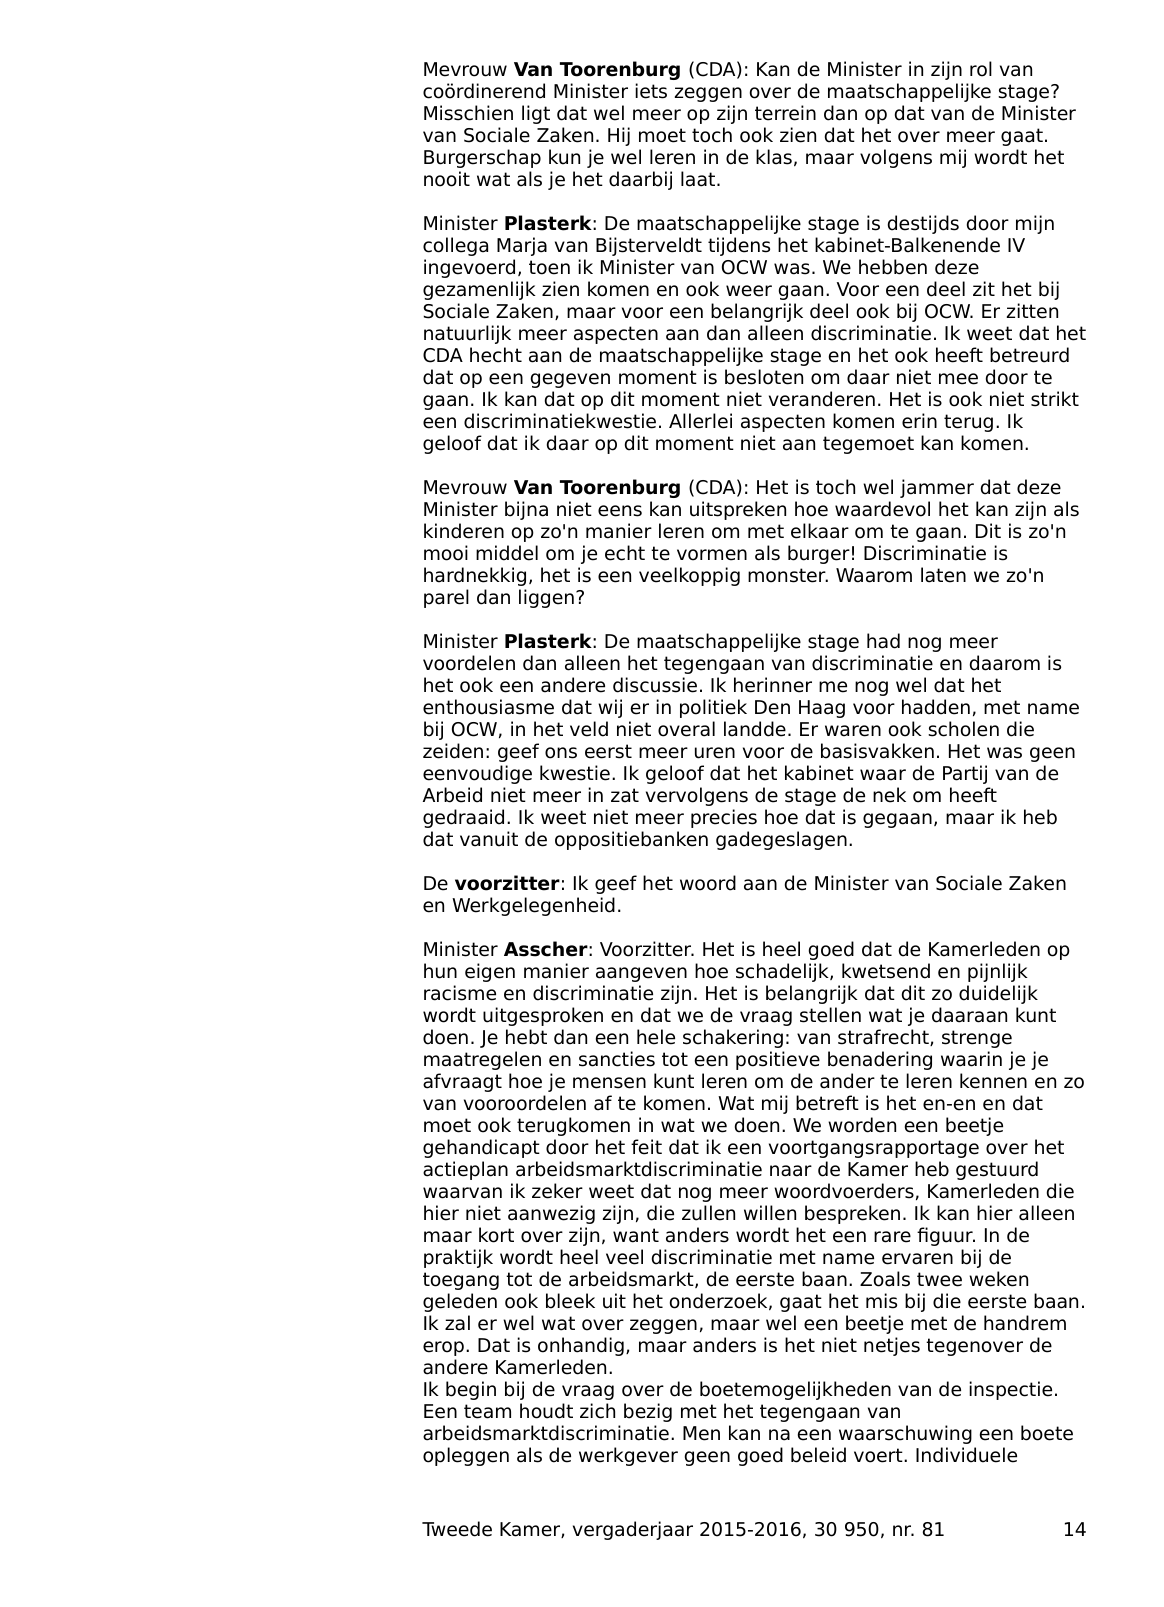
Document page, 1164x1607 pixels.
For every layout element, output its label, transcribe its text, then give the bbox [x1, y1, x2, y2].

text Mevrouw Van Toorenburg (CDA): Kan de Minister in zijn rol van coördinerend Minister iets zeggen over de maatschappelijke stage? Misschien ligt dat wel meer op zijn terrein dan op dat van de Minister van Sociale Zaken. Hij moet toch ook zien dat het over meer gaat. Burgerschap kun je wel leren in de klas, maar volgens mij wordt het nooit wat als je het daarbij laat. [422, 59, 1087, 191]
text Minister Plasterk: De maatschappelijke stage is destijds door mijn collega Marja van Bijsterveldt tijdens het kabinet-Balkenende IV ingevoerd, toen ik Minister van OCW was. We hebben deze gezamenlijk zien komen en ook weer gaan. Voor een deel zit het bij Sociale Zaken, maar voor een belangrijk deel ook bij OCW. Er zitten natuurlijk meer aspecten aan dan alleen discriminatie. Ik weet dat het CDA hecht aan de maatschappelijke stage en het ook heeft betreurd dat op een gegeven moment is besloten om daar niet mee door te gaan. Ik kan dat op dit moment niet veranderen. Het is ook niet strikt een discriminatiekwestie. Allerlei aspecten komen erin terug. Ik geloof dat ik daar op dit moment niet aan tegemoet kan komen. [422, 213, 1087, 455]
text Minister Plasterk: De maatschappelijke stage had nog meer voordelen dan alleen het tegengaan van discriminatie en daarom is het ook een andere discussie. Ik herinner me nog wel dat het enthousiasme dat wij er in politiek Den Haag voor hadden, met name bij OCW, in het veld niet overal landde. Er waren ook scholen die zeiden: geef ons eerst meer uren voor de basisvakken. Het was geen eenvoudige kwestie. Ik geloof dat het kabinet waar de Partij van de Arbeid niet meer in zat vervolgens de stage de nek om heeft gedraaid. Ik weet niet meer precies hoe dat is gegaan, maar ik heb dat vanuit de oppositiebanken gadegeslagen. [422, 631, 1087, 851]
text De voorzitter: Ik geef het woord aan de Minister van Sociale Zaken en Werkgelegenheid. [422, 873, 1087, 917]
text Ik begin bij de vraag over de boetemogelijkheden van de inspectie. Een team houdt zich bezig met het tegengaan van arbeidsmarktdiscriminatie. Men kan na een waarschuwing een boete opleggen als de werkgever geen goed beleid voert. Individuele [422, 1379, 1087, 1467]
text Minister Asscher: Voorzitter. Het is heel goed dat de Kamerleden op hun eigen manier aangeven hoe schadelijk, kwetsend en pijnlijk racisme en discriminatie zijn. Het is belangrijk dat dit zo duidelijk wordt uitgesproken en dat we de vraag stellen wat je daaraan kunt doen. Je hebt dan een hele schakering: van strafrecht, strenge maatregelen en sancties tot een positieve benadering waarin je je afvraagt hoe je mensen kunt leren om de ander te leren kennen en zo van vooroordelen af te komen. Wat mij betreft is het en-en en dat moet ook terugkomen in wat we doen. We worden een beetje gehandicapt door het feit dat ik een voortgangsrapportage over het actieplan arbeidsmarktdiscriminatie naar de Kamer heb gestuurd waarvan ik zeker weet dat nog meer woordvoerders, Kamerleden die hier niet aanwezig zijn, die zullen willen bespreken. Ik kan hier alleen maar kort over zijn, want anders wordt het een rare figuur. In de praktijk wordt heel veel discriminatie met name ervaren bij de toegang tot de arbeidsmarkt, de eerste baan. Zoals twee weken geleden ook bleek uit het onderzoek, gaat het mis bij die eerste baan. Ik zal er wel wat over zeggen, maar wel een beetje met de handrem erop. Dat is onhandig, maar anders is het niet netjes tegenover de andere Kamerleden. [422, 939, 1087, 1379]
text Mevrouw Van Toorenburg (CDA): Het is toch wel jammer dat deze Minister bijna niet eens kan uitspreken hoe waardevol het kan zijn als kinderen op zo'n manier leren om met elkaar om te gaan. Dit is zo'n mooi middel om je echt te vormen als burger! Discriminatie is hardnekkig, het is een veelkoppig monster. Waarom laten we zo'n parel dan liggen? [422, 477, 1087, 609]
